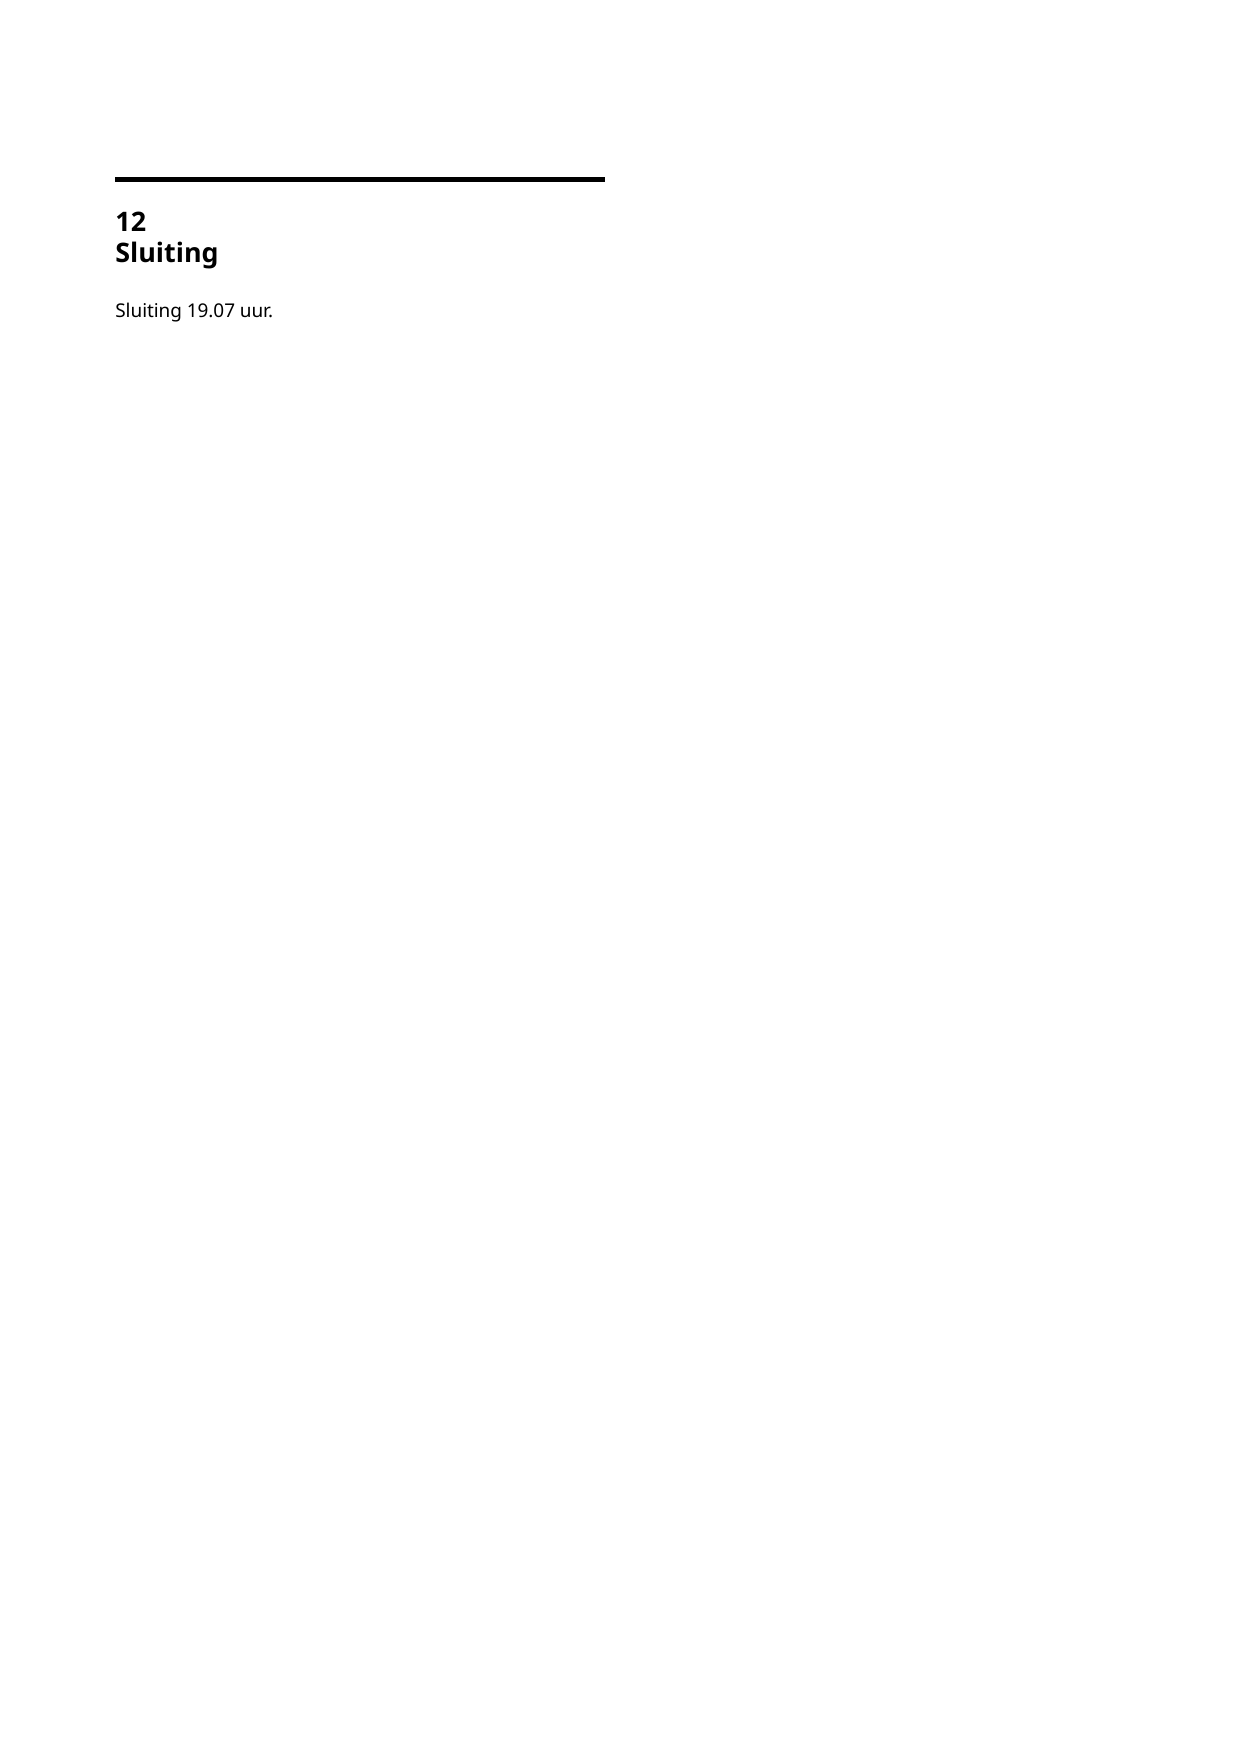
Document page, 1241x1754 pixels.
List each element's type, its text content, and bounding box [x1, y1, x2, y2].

text Sluiting [115, 239, 605, 283]
text 12 [115, 203, 605, 239]
text Sluiting 19.07 uur. [115, 302, 605, 322]
